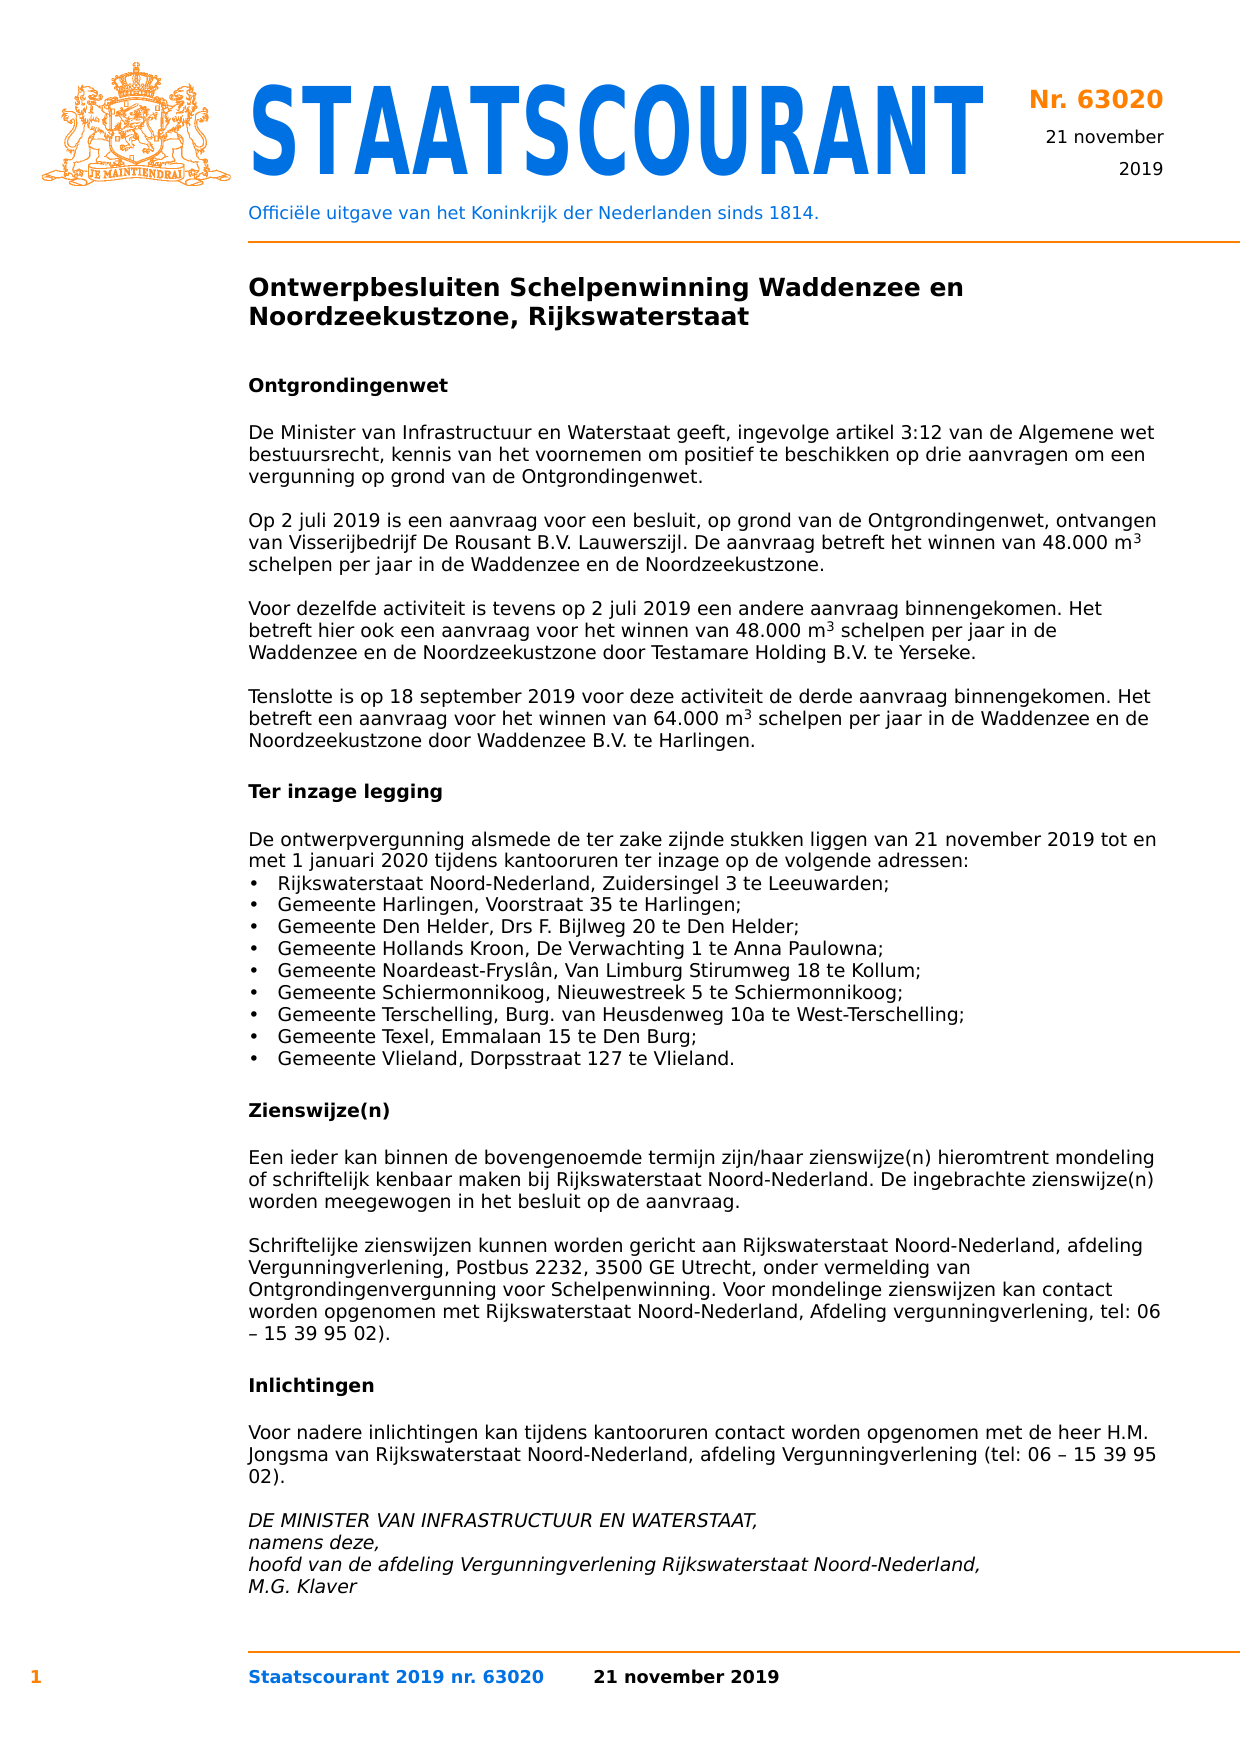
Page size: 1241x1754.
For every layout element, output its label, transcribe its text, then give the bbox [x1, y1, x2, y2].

text Schriftelijke zienswijzen kunnen worden gericht aan Rijkswaterstaat Noord-Nederland, afdeling Vergunningverlening, Postbus 2232, 3500 GE Utrecht, onder vermelding van Ontgrondingenvergunning voor Schelpenwinning. Voor mondelinge zienswijzen kan contact worden opgenomen met Rijkswaterstaat Noord-Nederland, Afdeling vergunningverlening, tel: 06 – 15 39 95 02). [248, 1235, 1163, 1345]
text Voor dezelfde activiteit is tevens op 2 juli 2019 een andere aanvraag binnengekomen. Het betreft hier ook een aanvraag voor het winnen van 48.000 m3 schelpen per jaar in de Waddenzee en de Noordzeekustzone door Testamare Holding B.V. te Yerseke. [248, 598, 1163, 664]
picture [41, 62, 231, 186]
subtitle Ontwerpbesluiten Schelpenwinning Waddenzee en Noordzeekustzone, Rijkswaterstaat [248, 273, 1163, 331]
subtitle Ter inzage legging [248, 781, 1163, 803]
text • Gemeente Texel, Emmalaan 15 te Den Burg; [248, 1026, 1163, 1048]
text • Gemeente Noardeast-Fryslân, Van Limburg Stirumweg 18 te Kollum; [248, 960, 1163, 982]
subtitle Inlichtingen [248, 1375, 1163, 1397]
text • Gemeente Vlieland, Dorpsstraat 127 te Vlieland. [248, 1048, 1163, 1070]
text • Gemeente Den Helder, Drs F. Bijlweg 20 te Den Helder; [248, 916, 1163, 938]
text Op 2 juli 2019 is een aanvraag voor een besluit, op grond van de Ontgrondingenwet, ontvangen van Visserijbedrijf De Rousant B.V. Lauwerszijl. De aanvraag betreft het winnen van 48.000 m3 schelpen per jaar in de Waddenzee en de Noordzeekustzone. [248, 510, 1163, 576]
table_header Nr. 63020 [998, 62, 1240, 121]
text DE MINISTER VAN INFRASTRUCTUUR EN WATERSTAAT, namens deze, hoofd van de afdeling Vergunningverlening Rijkswaterstaat Noord-Nederland, M.G. Klaver [248, 1510, 1163, 1598]
table_cell 2019 [998, 153, 1240, 203]
table_cell Officiële uitgave van het Koninkrijk der Nederlanden sinds 1814. [248, 203, 1240, 241]
text De ontwerpvergunning alsmede de ter zake zijnde stukken liggen van 21 november 2019 tot en met 1 januari 2020 tijdens kantooruren ter inzage op de volgende adressen: [248, 828, 1163, 872]
table_cell 21 november [998, 121, 1240, 153]
text • Gemeente Hollands Kroon, De Verwachting 1 te Anna Paulowna; [248, 938, 1163, 960]
text Tenslotte is op 18 september 2019 voor deze activiteit de derde aanvraag binnengekomen. Het betreft een aanvraag voor het winnen van 64.000 m3 schelpen per jaar in de Waddenzee en de Noordzeekustzone door Waddenzee B.V. te Harlingen. [248, 686, 1163, 751]
table_header [25, 62, 248, 241]
text De Minister van Infrastructuur en Waterstaat geeft, ingevolge artikel 3:12 van de Algemene wet bestuursrecht, kennis van het voornemen om positief te beschikken op drie aanvragen om een vergunning op grond van de Ontgrondingenwet. [248, 422, 1163, 488]
text Een ieder kan binnen de bovengenoemde termijn zijn/haar zienswijze(n) hieromtrent mondeling of schriftelijk kenbaar maken bij Rijkswaterstaat Noord-Nederland. De ingebrachte zienswijze(n) worden meegewogen in het besluit op de aanvraag. [248, 1147, 1163, 1213]
table_header STAATSCOURANT [248, 62, 998, 203]
text • Gemeente Terschelling, Burg. van Heusdenweg 10a te West-Terschelling; [248, 1004, 1163, 1026]
text Voor nadere inlichtingen kan tijdens kantooruren contact worden opgenomen met de heer H.M. Jongsma van Rijkswaterstaat Noord-Nederland, afdeling Vergunningverlening (tel: 06 – 15 39 95 02). [248, 1422, 1163, 1488]
subtitle Ontgrondingenwet [248, 375, 1163, 397]
subtitle Zienswijze(n) [248, 1100, 1163, 1122]
text • Gemeente Schiermonnikoog, Nieuwestreek 5 te Schiermonnikoog; [248, 982, 1163, 1004]
text • Gemeente Harlingen, Voorstraat 35 te Harlingen; [248, 894, 1163, 916]
text • Rijkswaterstaat Noord-Nederland, Zuidersingel 3 te Leeuwarden; [248, 872, 1163, 894]
